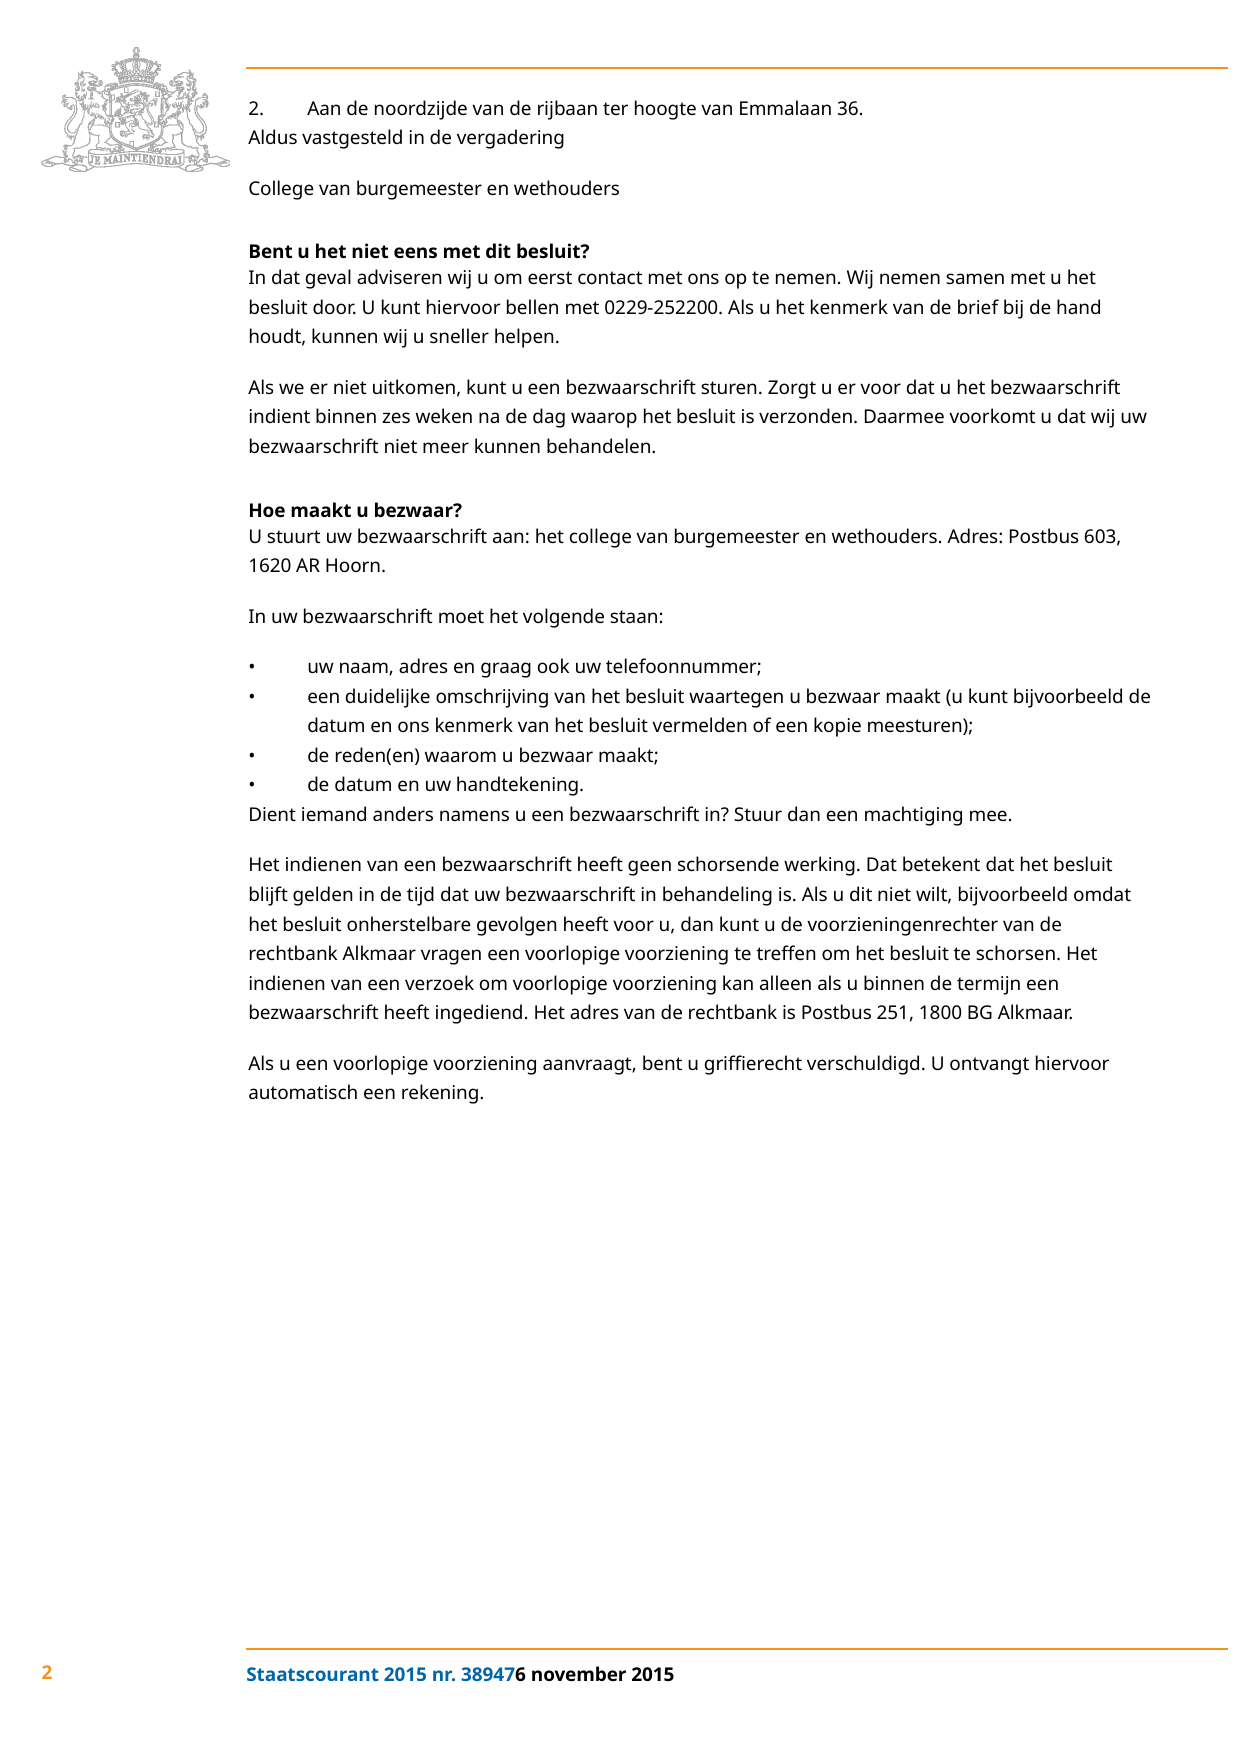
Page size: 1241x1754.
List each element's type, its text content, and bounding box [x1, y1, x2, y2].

list Aan de noordzijde van de rijbaan ter hoogte van Emmalaan 36. [248, 95, 1152, 121]
picture [41, 47, 231, 172]
text Als u een voorlopige voorziening aanvraagt, bent u griffierecht verschuldigd. U ontvangt hiervoor automatisch een rekening. [248, 1050, 1152, 1105]
text In uw bezwaarschrift moet het volgende staan: [248, 603, 1152, 629]
text In dat geval adviseren wij u om eerst contact met ons op te nemen. Wij nemen samen met u het besluit door. U kunt hiervoor bellen met 0229-252200. Als u het kenmerk van de brief bij de hand houdt, kunnen wij u sneller helpen. [248, 264, 1152, 349]
list een duidelijke omschrijving van het besluit waartegen u bezwaar maakt (u kunt bijvoorbeeld de datum en ons kenmerk van het besluit vermelden of een kopie meesturen); [248, 683, 1152, 738]
text Aldus vastgesteld in de vergadering [248, 124, 1152, 150]
list de reden(en) waarom u bezwaar maakt; [248, 742, 1152, 768]
text Het indienen van een bezwaarschrift heeft geen schorsende werking. Dat betekent dat het besluit blijft gelden in de tijd dat uw bezwaarschrift in behandeling is. Als u dit niet wilt, bijvoorbeeld omdat het besluit onherstelbare gevolgen heeft voor u, dan kunt u de voorzieningenrechter van de rechtbank Alkmaar vragen een voorlopige voorziening te treffen om het besluit te schorsen. Het indienen van een verzoek om voorlopige voorziening kan alleen als u binnen de termijn een bezwaarschrift heeft ingediend. Het adres van de rechtbank is Postbus 251, 1800 BG Alkmaar. [248, 852, 1152, 1025]
text Als we er niet uitkomen, kunt u een bezwaarschrift sturen. Zorgt u er voor dat u het bezwaarschrift indient binnen zes weken na de dag waarop het besluit is verzonden. Daarmee voorkomt u dat wij uw bezwaarschrift niet meer kunnen behandelen. [248, 374, 1152, 459]
text Dient iemand anders namens u een bezwaarschrift in? Stuur dan een machtiging mee. [248, 801, 1152, 827]
text U stuurt uw bezwaarschrift aan: het college van burgemeester en wethouders. Adres: Postbus 603, 1620 AR Hoorn. [248, 523, 1152, 578]
list de datum en uw handtekening. [248, 772, 1152, 797]
text Hoe maakt u bezwaar? [248, 497, 1152, 523]
list uw naam, adres en graag ook uw telefoonnummer; [248, 653, 1152, 679]
text Bent u het niet eens met dit besluit? [248, 239, 1152, 264]
text College van burgemeester en wethouders [248, 175, 1152, 201]
